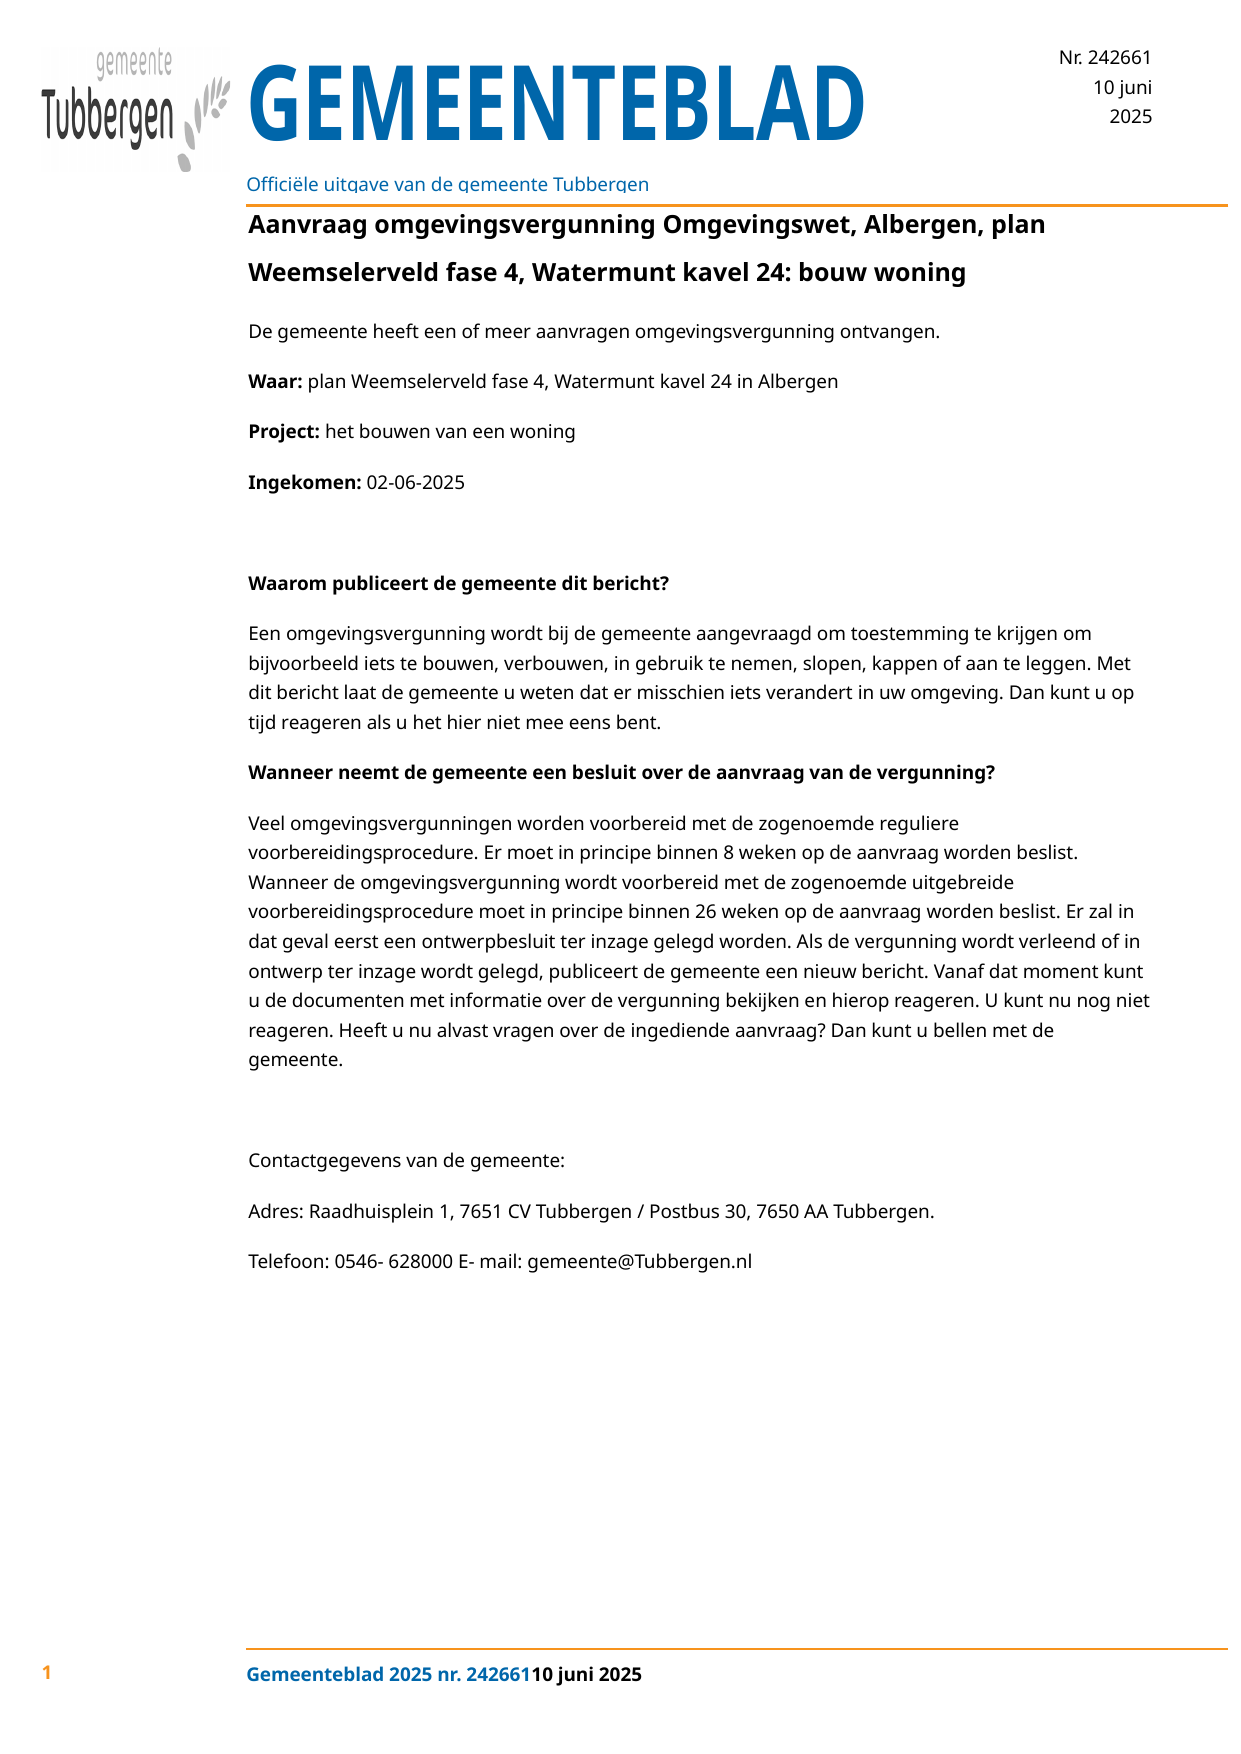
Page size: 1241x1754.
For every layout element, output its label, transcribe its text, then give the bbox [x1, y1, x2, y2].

text Wanneer neemt de gemeente een besluit over de aanvraag van de vergunning? [248, 759, 1152, 785]
text Contactgegevens van de gemeente: [248, 1147, 1152, 1173]
text Veel omgevingsvergunningen worden voorbereid met de zogenoemde reguliere voorbereidingsprocedure. Er moet in principe binnen 8 weken op de aanvraag worden beslist. Wanneer de omgevingsvergunning wordt voorbereid met de zogenoemde uitgebreide voorbereidingsprocedure moet in principe binnen 26 weken op de aanvraag worden beslist. Er zal in dat geval eerst een ontwerpbesluit ter inzage gelegd worden. Als de vergunning wordt verleend of in ontwerp ter inzage wordt gelegd, publiceert de gemeente een nieuw bericht. Vanaf dat moment kunt u de documenten met informatie over de vergunning bekijken en hierop reageren. U kunt nu nog niet reageren. Heeft u nu alvast vragen over de ingediende aanvraag? Dan kunt u bellen met de gemeente. [248, 810, 1152, 1072]
picture [41, 47, 231, 172]
text Aanvraag omgevingsvergunning Omgevingswet, Albergen, plan Weemselerveld fase 4, Watermunt kavel 24: bouw woning [248, 207, 1152, 288]
text Waar: plan Weemselerveld fase 4, Watermunt kavel 24 in Albergen [248, 368, 1152, 394]
text Telefoon: 0546- 628000 E- mail: gemeente@Tubbergen.nl [248, 1248, 1152, 1274]
text De gemeente heeft een of meer aanvragen omgevingsvergunning ontvangen. [248, 318, 1152, 344]
text Adres: Raadhuisplein 1, 7651 CV Tubbergen / Postbus 30, 7650 AA Tubbergen. [248, 1198, 1152, 1224]
text Project: het bouwen van een woning [248, 419, 1152, 444]
text Ingekomen: 02-06-2025 [248, 469, 1152, 495]
text Een omgevingsvergunning wordt bij de gemeente aangevraagd om toestemming te krijgen om bijvoorbeeld iets te bouwen, verbouwen, in gebruik te nemen, slopen, kappen of aan te leggen. Met dit bericht laat de gemeente u weten dat er misschien iets verandert in uw omgeving. Dan kunt u op tijd reageren als u het hier niet mee eens bent. [248, 620, 1152, 735]
text Waarom publiceert de gemeente dit bericht? [248, 570, 1152, 596]
